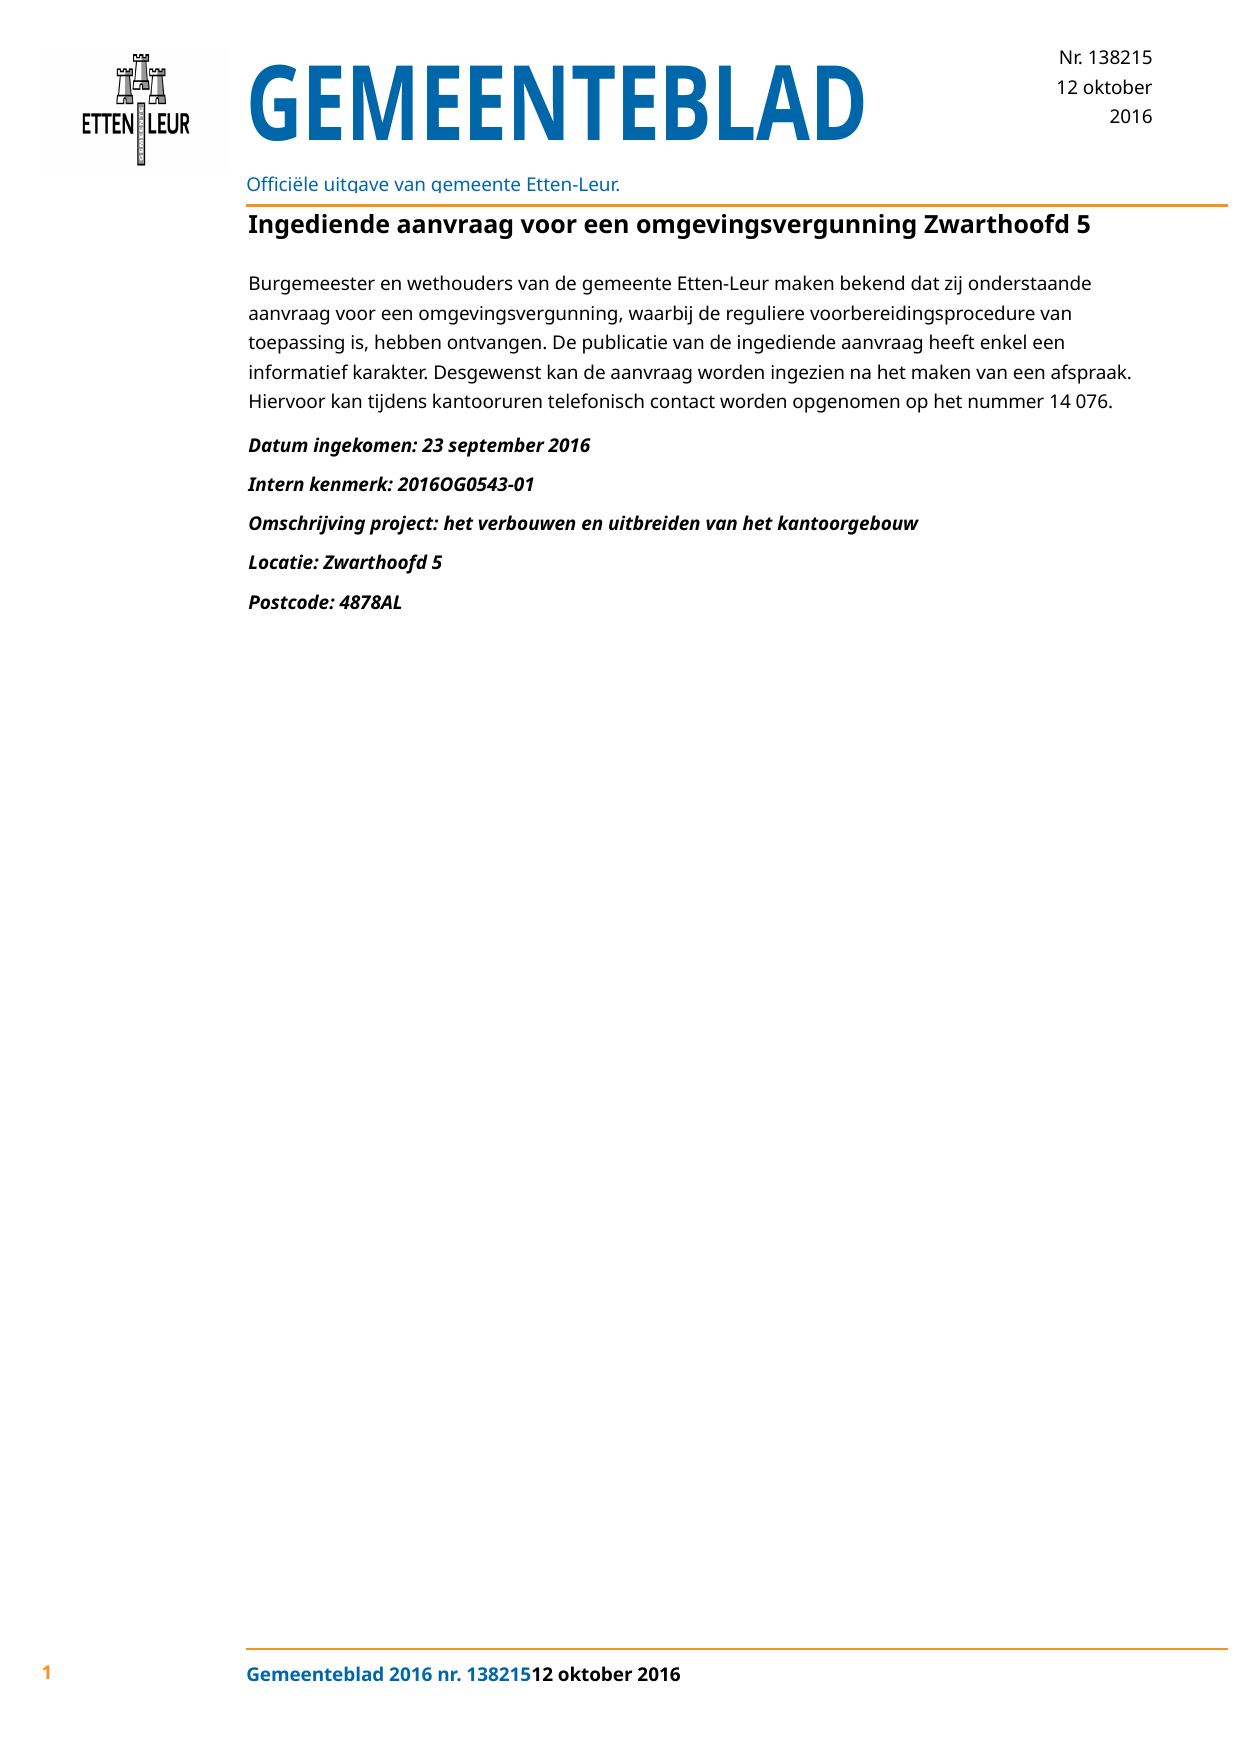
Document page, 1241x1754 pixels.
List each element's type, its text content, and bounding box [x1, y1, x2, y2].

text Omschrijving project: het verbouwen en uitbreiden van het kantoorgebouw [248, 510, 1152, 536]
text Postcode: 4878AL [248, 589, 1152, 614]
text Ingediende aanvraag voor een omgevingsvergunning Zwarthoofd 5 [248, 207, 1152, 241]
text Locatie: Zwarthoofd 5 [248, 549, 1152, 575]
text Intern kenmerk: 2016OG0543-01 [248, 471, 1152, 497]
picture [41, 47, 231, 172]
text Burgemeester en wethouders van de gemeente Etten-Leur maken bekend dat zij onderstaande aanvraag voor een omgevingsvergunning, waarbij de reguliere voorbereidingsprocedure van toepassing is, hebben ontvangen. De publicatie van de ingediende aanvraag heeft enkel een informatief karakter. Desgewenst kan de aanvraag worden ingezien na het maken van een afspraak. Hiervoor kan tijdens kantooruren telefonisch contact worden opgenomen op het nummer 14 076. [248, 270, 1152, 414]
text Datum ingekomen: 23 september 2016 [248, 432, 1152, 457]
